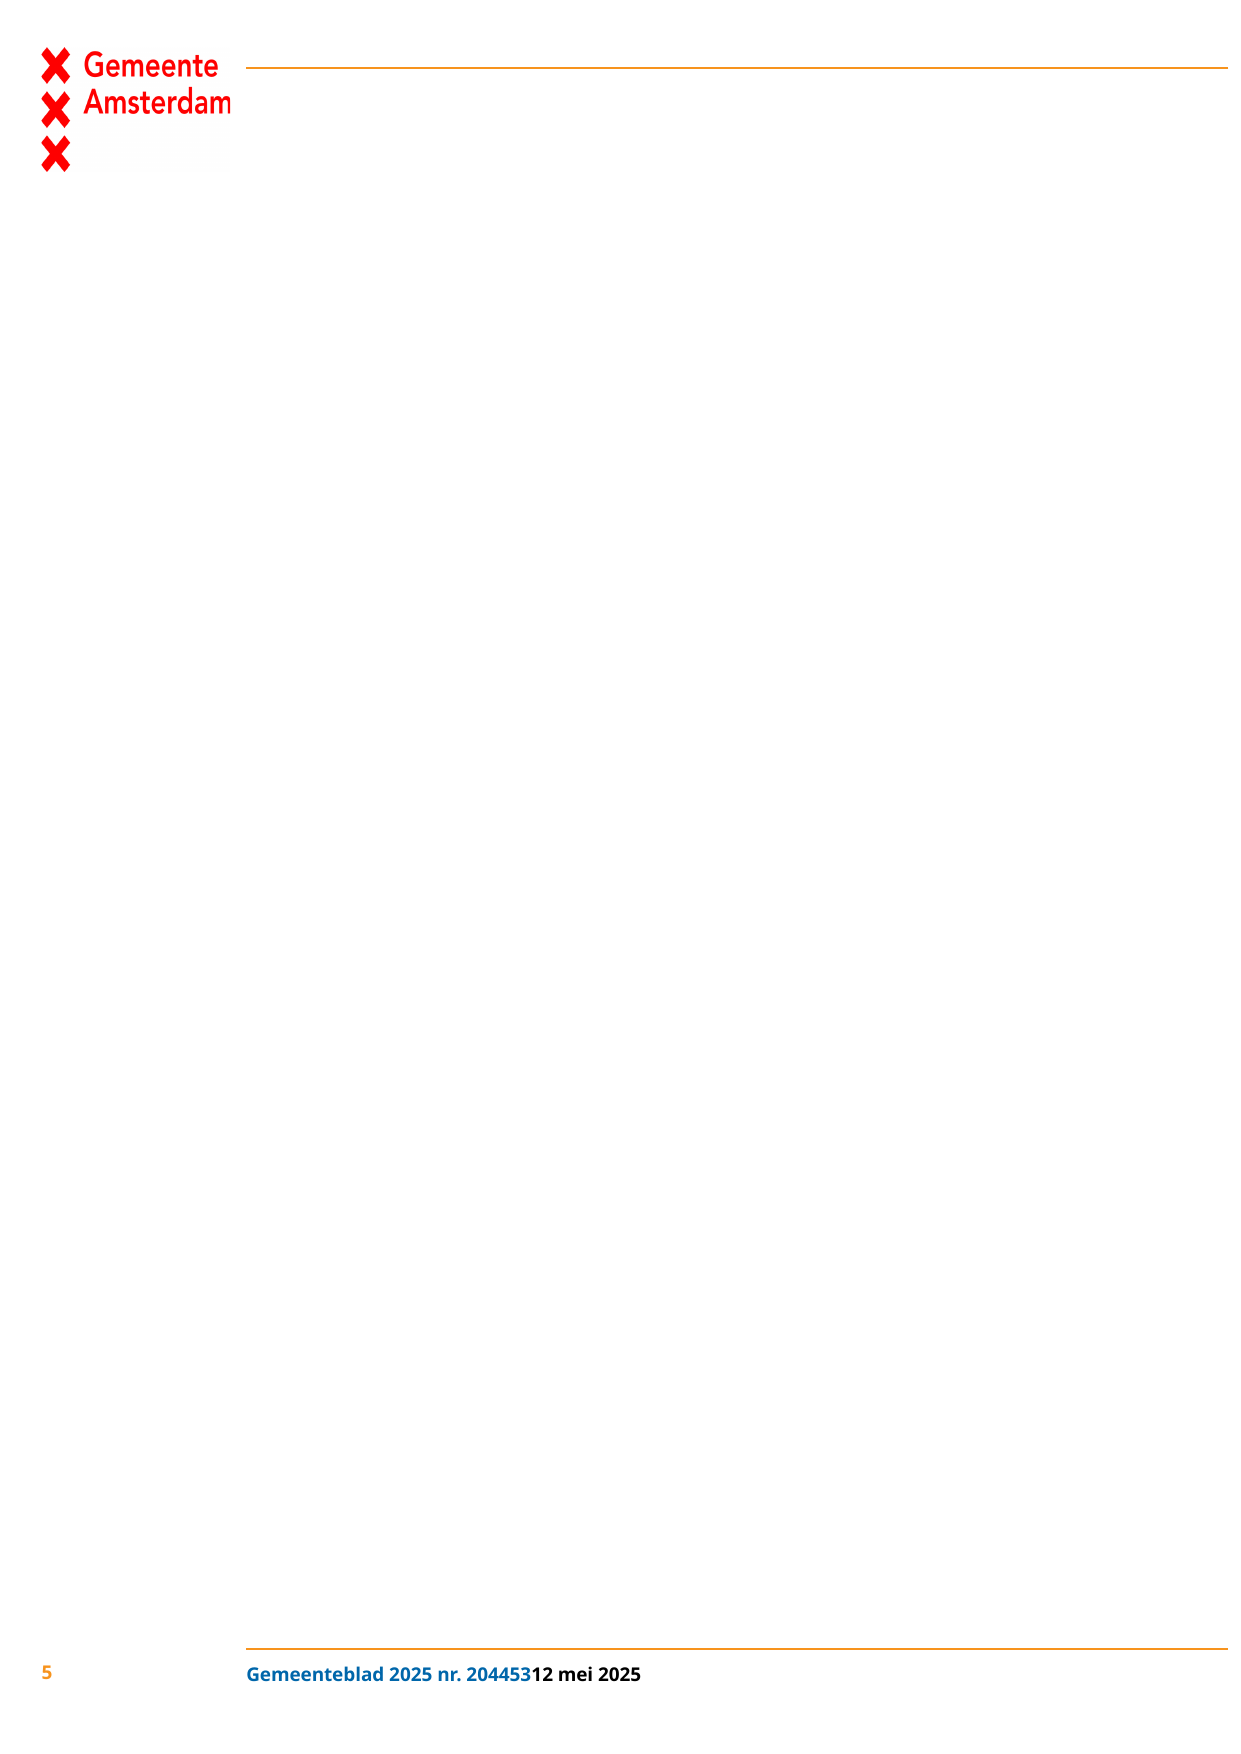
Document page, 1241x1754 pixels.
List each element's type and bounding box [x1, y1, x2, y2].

picture [41, 47, 231, 172]
